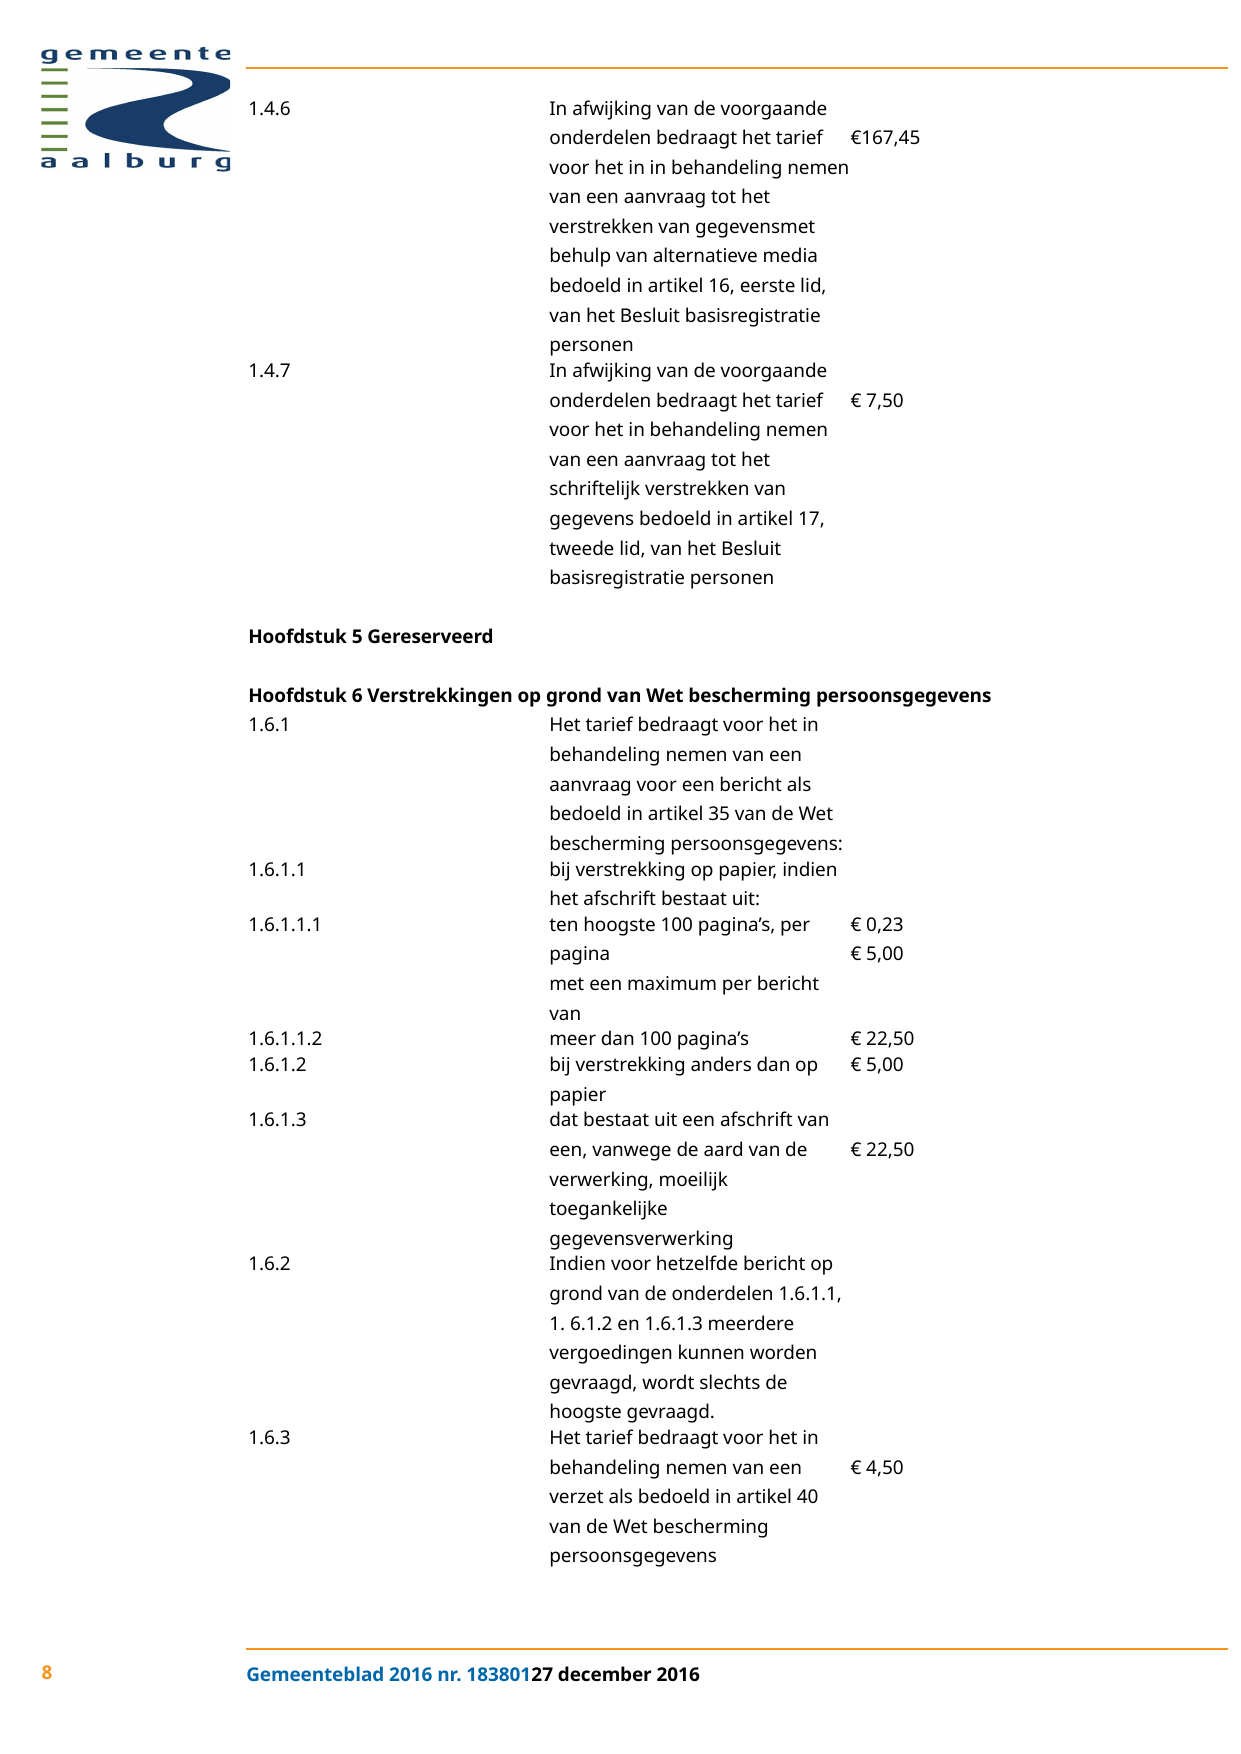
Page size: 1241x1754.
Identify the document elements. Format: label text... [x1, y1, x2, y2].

table_cell 1.6.1.1 [248, 856, 549, 911]
table_cell € 4,50 [850, 1424, 1152, 1568]
text Hoofdstuk 5 Gereserveerd [248, 623, 1152, 648]
table_cell € 22,50 [850, 1107, 1152, 1251]
table_cell 1.6.1.3 [248, 1107, 549, 1251]
table_header Het tarief bedraagt voor het in behandeling nemen van een aanvraag voor een bericht als bedoeld in artikel 35 van de Wet bescherming persoonsgegevens: [549, 712, 850, 856]
table_cell bij verstrekking anders dan op papier [549, 1051, 850, 1107]
table_cell In afwijking van de voorgaande onderdelen bedraagt het tarief voor het in behandeling nemen van een aanvraag tot het schriftelijk verstrekken van gegevens bedoeld in artikel 17, tweede lid, van het Besluit basisregistratie personen [549, 357, 850, 590]
table_cell meer dan 100 pagina’s [549, 1026, 850, 1051]
table_cell € 22,50 [850, 1026, 1152, 1051]
table_cell € 7,50 [850, 357, 1152, 590]
table_cell ten hoogste 100 pagina’s, per pagina met een maximum per bericht van [549, 911, 850, 1026]
table_cell [850, 1251, 1152, 1424]
table_cell € 5,00 [850, 1051, 1152, 1107]
table_cell Het tarief bedraagt voor het in behandeling nemen van een verzet als bedoeld in artikel 40 van de Wet bescherming persoonsgegevens [549, 1424, 850, 1568]
table_cell 1.4.7 [248, 357, 549, 590]
table_cell 1.6.1.1.1 [248, 911, 549, 1026]
table_cell 1.4.6 [248, 95, 549, 357]
text Hoofdstuk 6 Verstrekkingen op grond van Wet bescherming persoonsgegevens [248, 682, 1152, 708]
picture [41, 47, 231, 172]
table_header 1.6.1 [248, 712, 549, 856]
table_cell bij verstrekking op papier, indien het afschrift bestaat uit: [549, 856, 850, 911]
table_cell 1.6.2 [248, 1251, 549, 1424]
table_cell In afwijking van de voorgaande onderdelen bedraagt het tarief voor het in in behandeling nemen van een aanvraag tot het verstrekken van gegevensmet behulp van alternatieve media bedoeld in artikel 16, eerste lid, van het Besluit basisregistratie personen [549, 95, 850, 357]
table_cell 1.6.1.2 [248, 1051, 549, 1107]
table_cell €167,45 [850, 95, 1152, 357]
table_cell 1.6.3 [248, 1424, 549, 1568]
table_cell 1.6.1.1.2 [248, 1026, 549, 1051]
table_cell € 0,23 € 5,00 [850, 911, 1152, 1026]
table_cell Indien voor hetzelfde bericht op grond van de onderdelen 1.6.1.1, 1. 6.1.2 en 1.6.1.3 meerdere vergoedingen kunnen worden gevraagd, wordt slechts de hoogste gevraagd. [549, 1251, 850, 1424]
table_cell dat bestaat uit een afschrift van een, vanwege de aard van de verwerking, moeilijk toegankelijke gegevensverwerking [549, 1107, 850, 1251]
